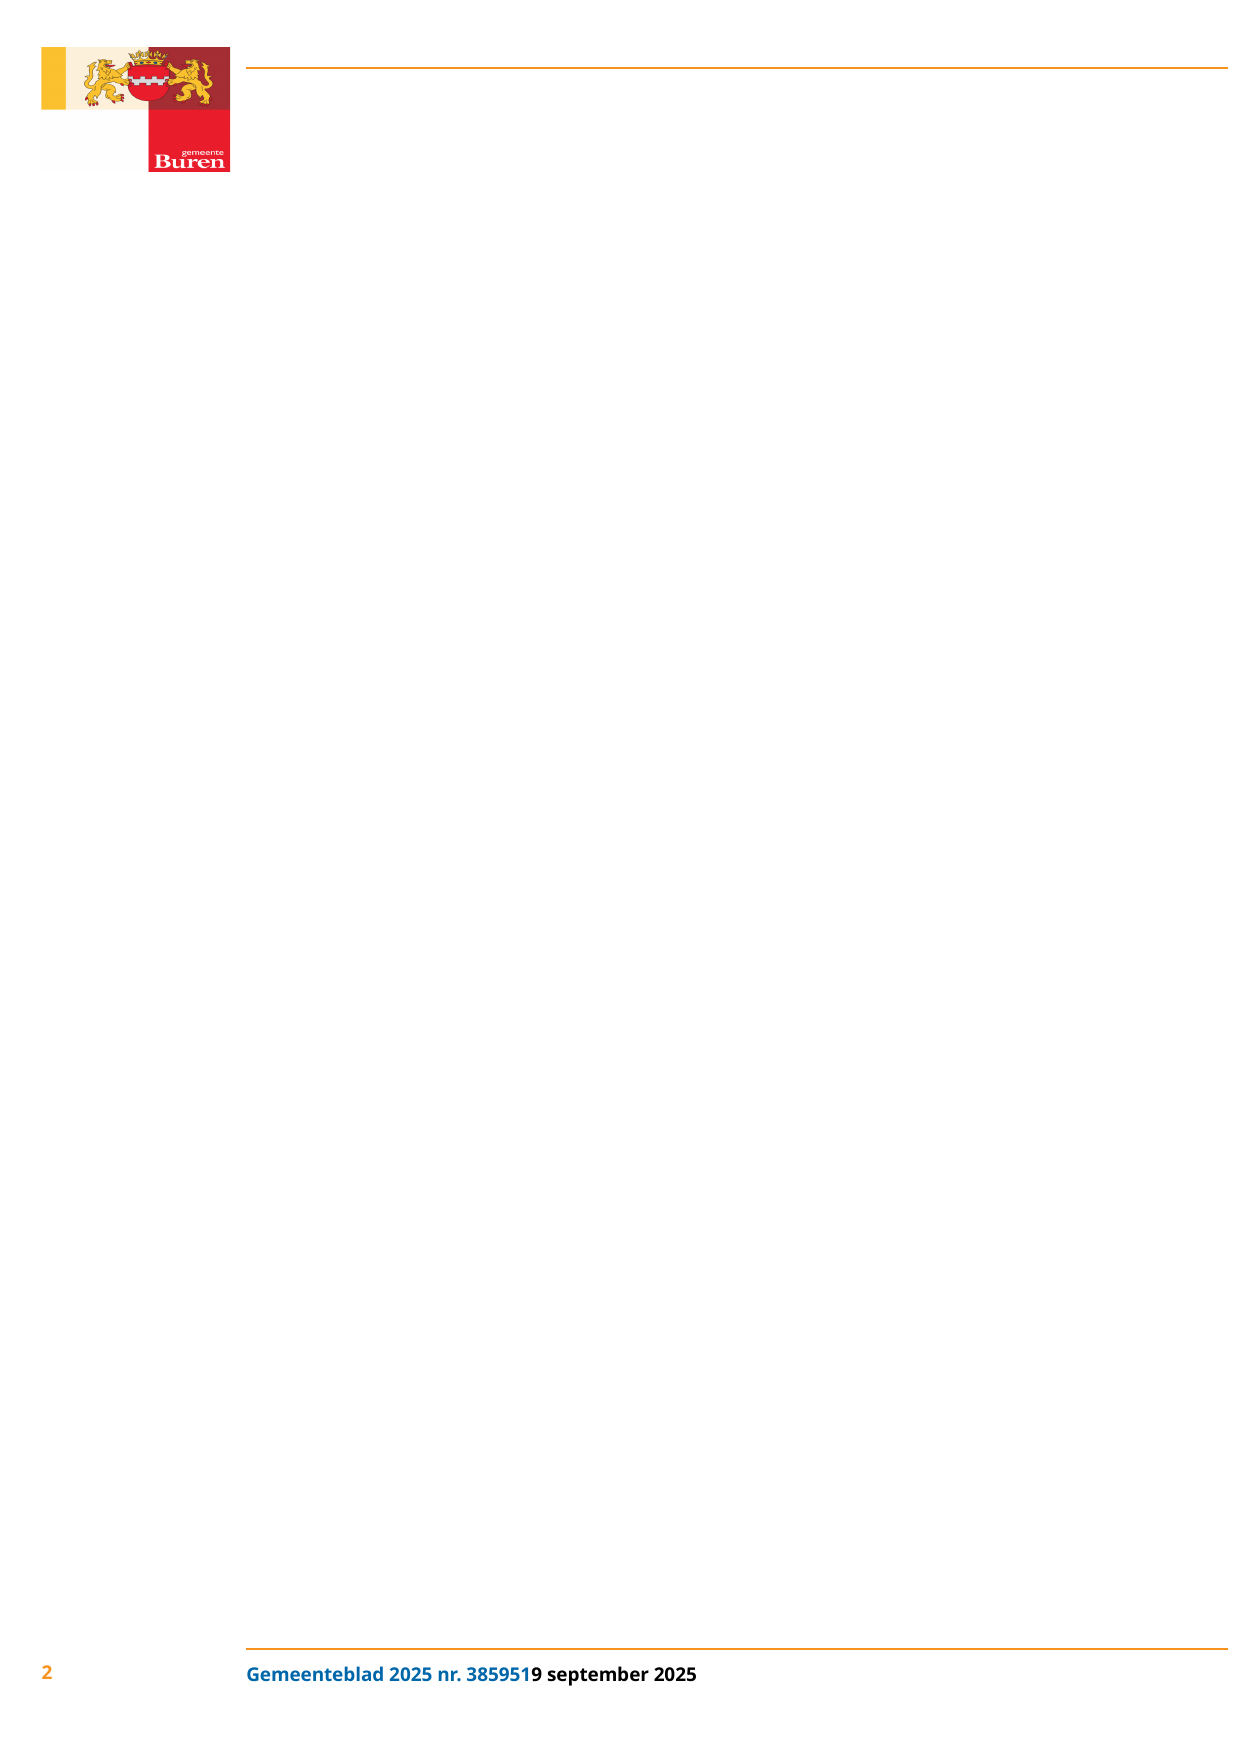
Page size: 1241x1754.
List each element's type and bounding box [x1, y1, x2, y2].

picture [41, 47, 231, 172]
